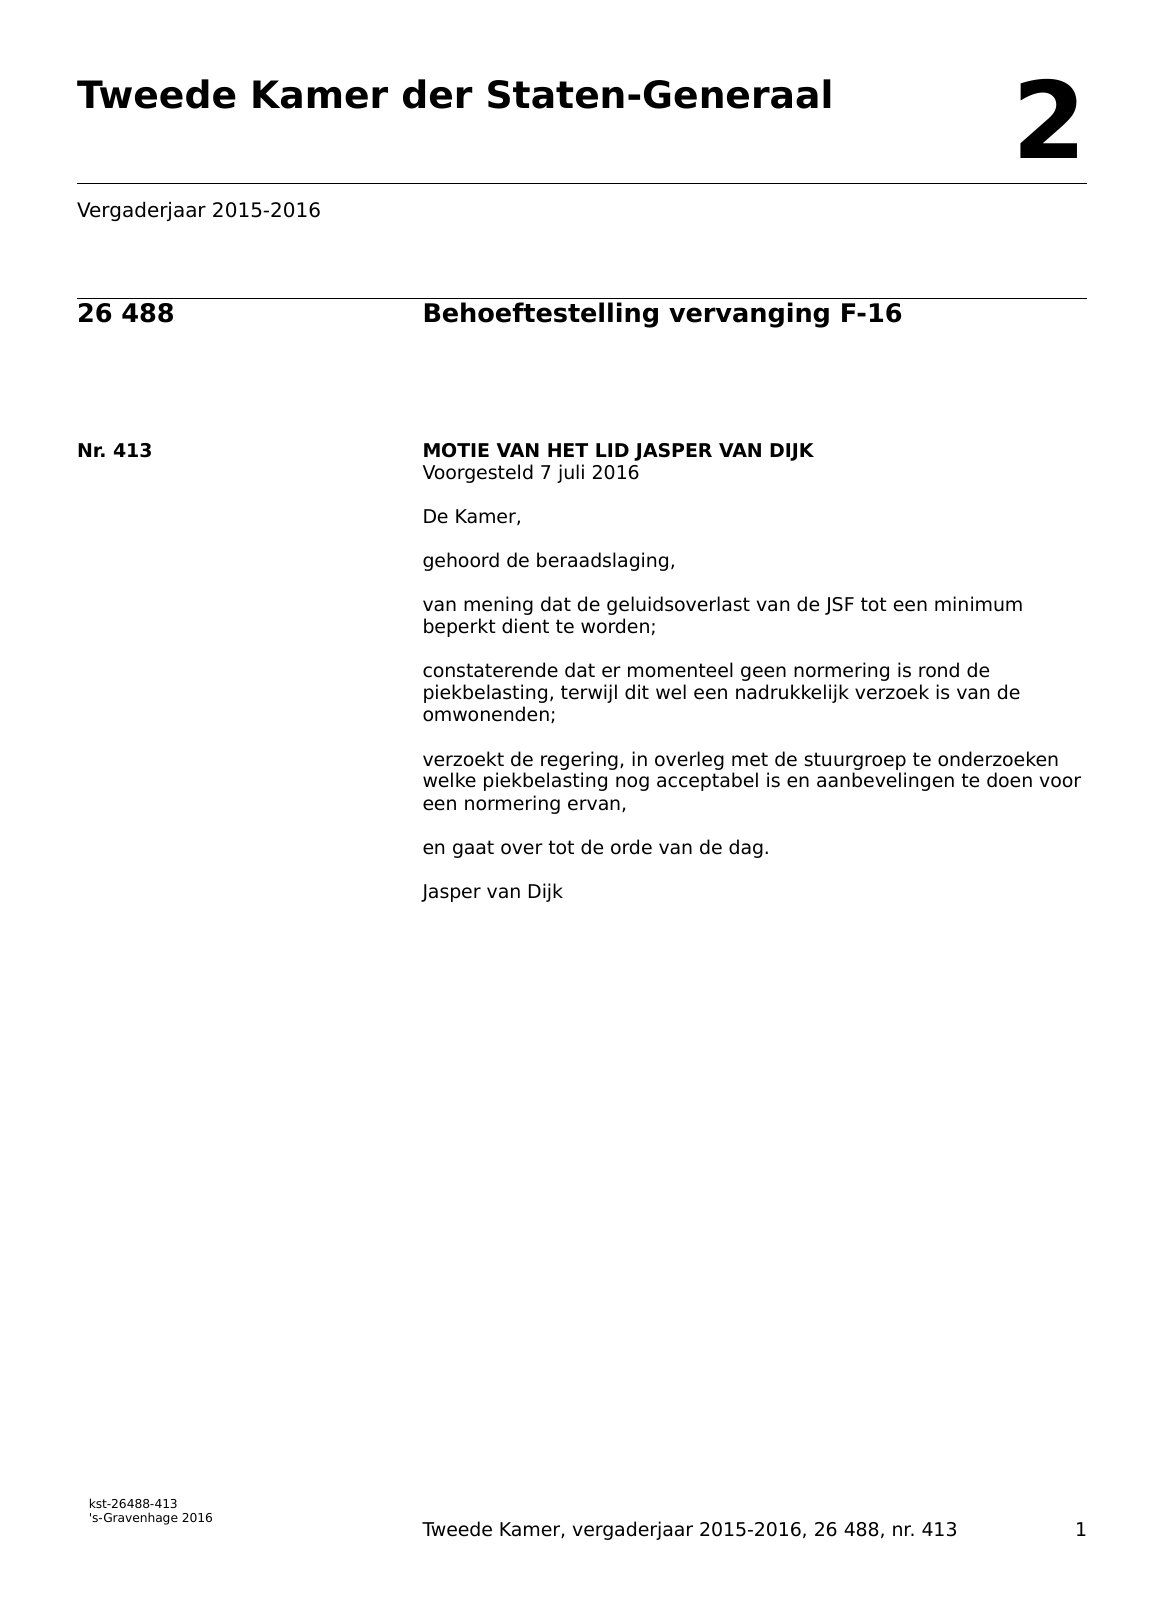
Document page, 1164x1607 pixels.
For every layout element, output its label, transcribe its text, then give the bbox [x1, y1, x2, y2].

table_header Tweede Kamer der Staten-Generaal [77, 59, 886, 183]
subtitle Nr. 413 MOTIE VAN HET LID JASPER VAN DIJK [77, 440, 1087, 462]
table_cell Vergaderjaar 2015-2016 [77, 184, 1087, 298]
text 's-Gravenhage 2016 [88, 1511, 323, 1525]
text Voorgesteld 7 juli 2016 [422, 462, 1087, 484]
table_header 2 [886, 59, 1087, 183]
subtitle 26 488 Behoeftestelling vervanging F-16 [77, 299, 1087, 329]
text De Kamer, [422, 506, 1087, 528]
text constaterende dat er momenteel geen normering is rond de piekbelasting, terwijl dit wel een nadrukkelijk verzoek is van de omwonenden; [422, 660, 1087, 726]
text kst-26488-413 [88, 1497, 323, 1511]
text en gaat over tot de orde van de dag. [422, 837, 1087, 858]
text gehoord de beraadslaging, [422, 550, 1087, 572]
text verzoekt de regering, in overleg met de stuurgroep te onderzoeken welke piekbelasting nog acceptabel is en aanbevelingen te doen voor een normering ervan, [422, 748, 1087, 814]
text Jasper van Dijk [422, 881, 1087, 903]
text van mening dat de geluidsoverlast van de JSF tot een minimum beperkt dient te worden; [422, 594, 1087, 638]
